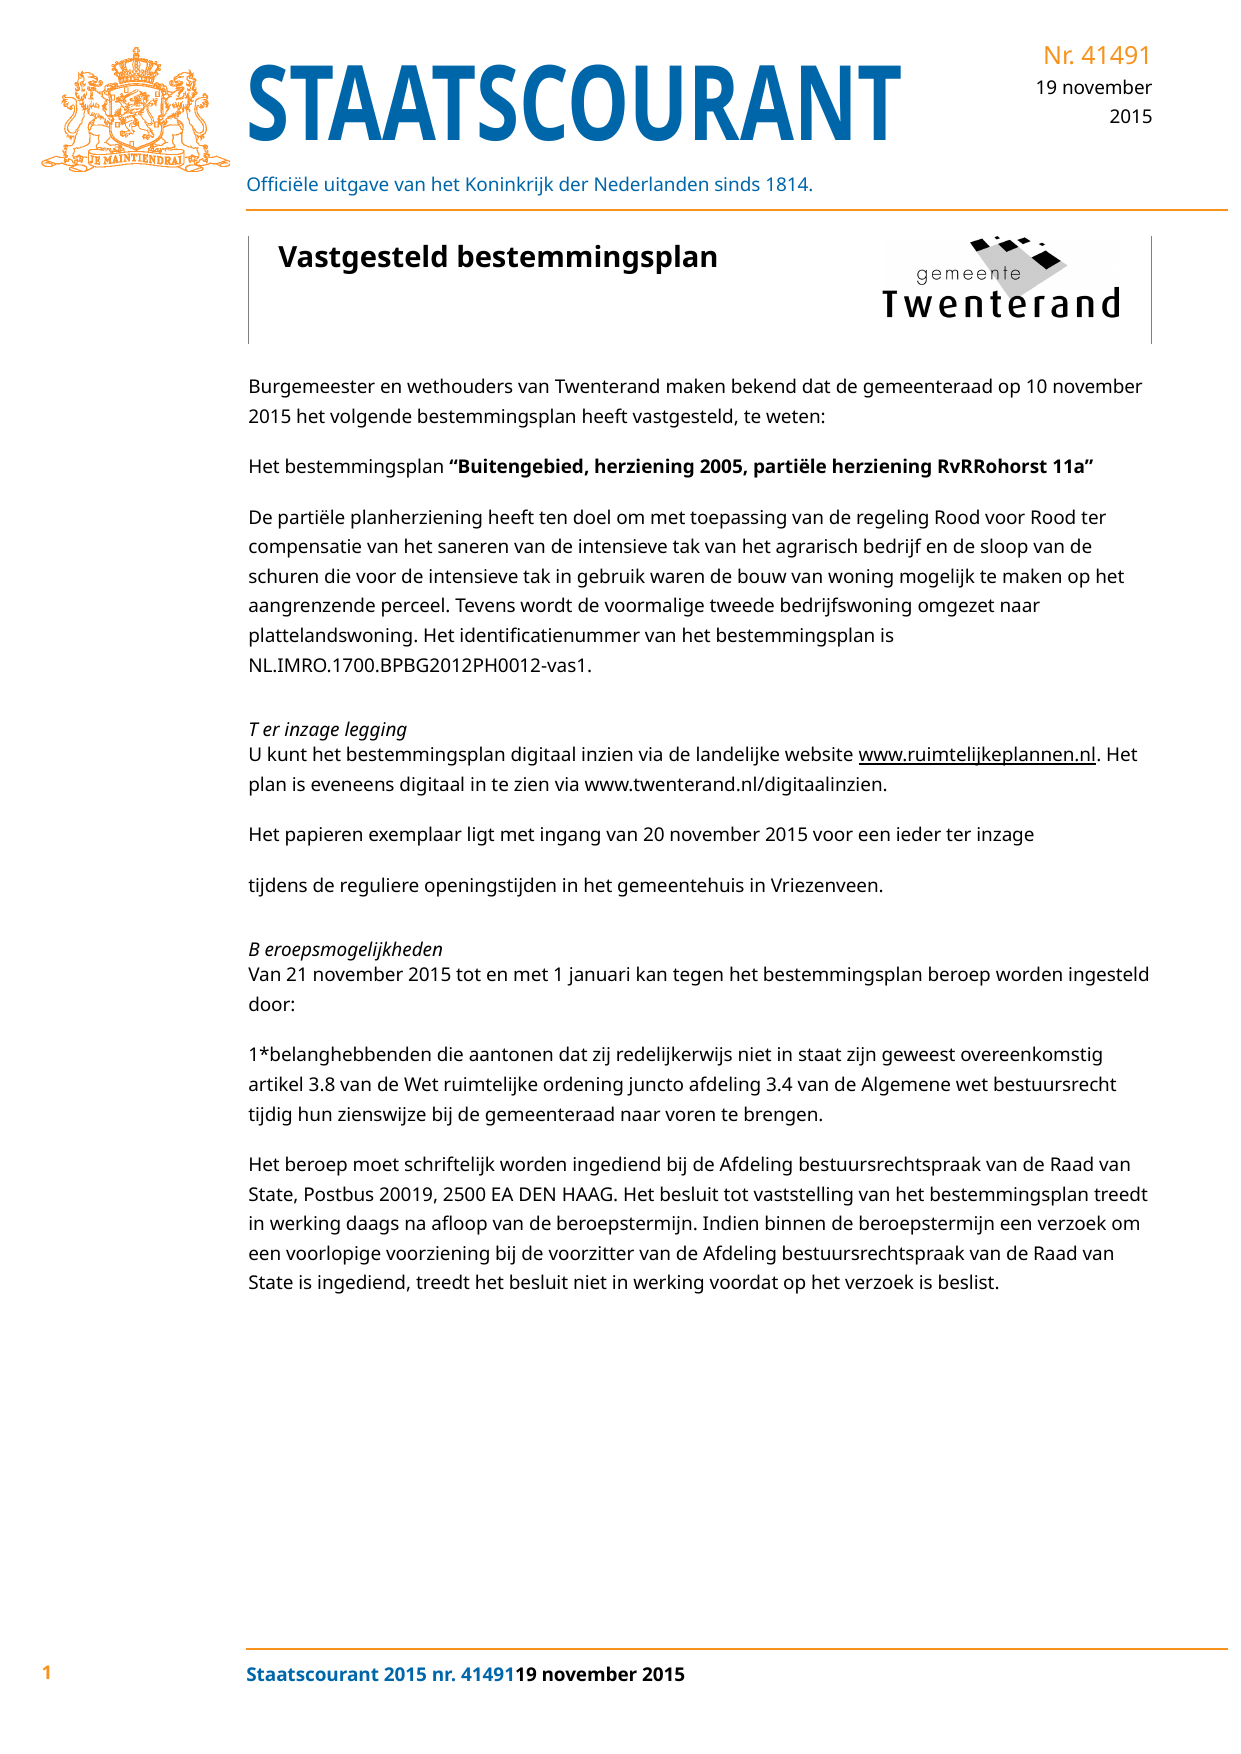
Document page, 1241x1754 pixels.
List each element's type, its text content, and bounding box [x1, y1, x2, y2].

picture [882, 236, 1119, 319]
table_header Vastgesteld bestemmingsplan [249, 236, 850, 344]
picture [41, 47, 231, 172]
text Het papieren exemplaar ligt met ingang van 20 november 2015 voor een ieder ter inzage [248, 822, 1152, 847]
text Het bestemmingsplan “Buitengebied, herziening 2005, partiële herziening RvRRohorst 11a” [248, 453, 1152, 479]
text tijdens de reguliere openingstijden in het gemeentehuis in Vriezenveen. [248, 872, 1152, 898]
text De partiële planherziening heeft ten doel om met toepassing van de regeling Rood voor Rood ter compensatie van het saneren van de intensieve tak van het agrarisch bedrijf en de sloop van de schuren die voor de intensieve tak in gebruik waren de bouw van woning mogelijk te maken op het aangrenzende perceel. Tevens wordt de voormalige tweede bedrijfswoning omgezet naar plattelandswoning. Het identificatienummer van het bestemmingsplan is NL.IMRO.1700.BPBG2012PH0012-vas1. [248, 504, 1152, 678]
text Het beroep moet schriftelijk worden ingediend bij de Afdeling bestuursrechtspraak van de Raad van State, Postbus 20019, 2500 EA DEN HAAG. Het besluit tot vaststelling van het bestemmingsplan treedt in werking daags na afloop van de beroepstermijn. Indien binnen de beroepstermijn een verzoek om een voorlopige voorziening bij de voorzitter van de Afdeling bestuursrechtspraak van de Raad van State is ingediend, treedt het besluit niet in werking voordat op het verzoek is beslist. [248, 1151, 1152, 1295]
text U kunt het bestemmingsplan digitaal inzien via de landelijke website www.ruimtelijkeplannen.nl. Het plan is eveneens digitaal in te zien via www.twenterand.nl/digitaalinzien. [248, 742, 1152, 797]
text T er inzage legging [248, 716, 1152, 742]
table_header [850, 236, 1151, 344]
text Van 21 november 2015 tot en met 1 januari kan tegen het bestemmingsplan beroep worden ingesteld door: [248, 962, 1152, 1017]
text B eroepsmogelijkheden [248, 936, 1152, 962]
text 1*belanghebbenden die aantonen dat zij redelijkerwijs niet in staat zijn geweest overeenkomstig artikel 3.8 van de Wet ruimtelijke ordening juncto afdeling 3.4 van de Algemene wet bestuursrecht tijdig hun zienswijze bij de gemeenteraad naar voren te brengen. [248, 1042, 1152, 1127]
text Burgemeester en wethouders van Twenterand maken bekend dat de gemeenteraad op 10 november 2015 het volgende bestemmingsplan heeft vastgesteld, te weten: [248, 373, 1152, 429]
